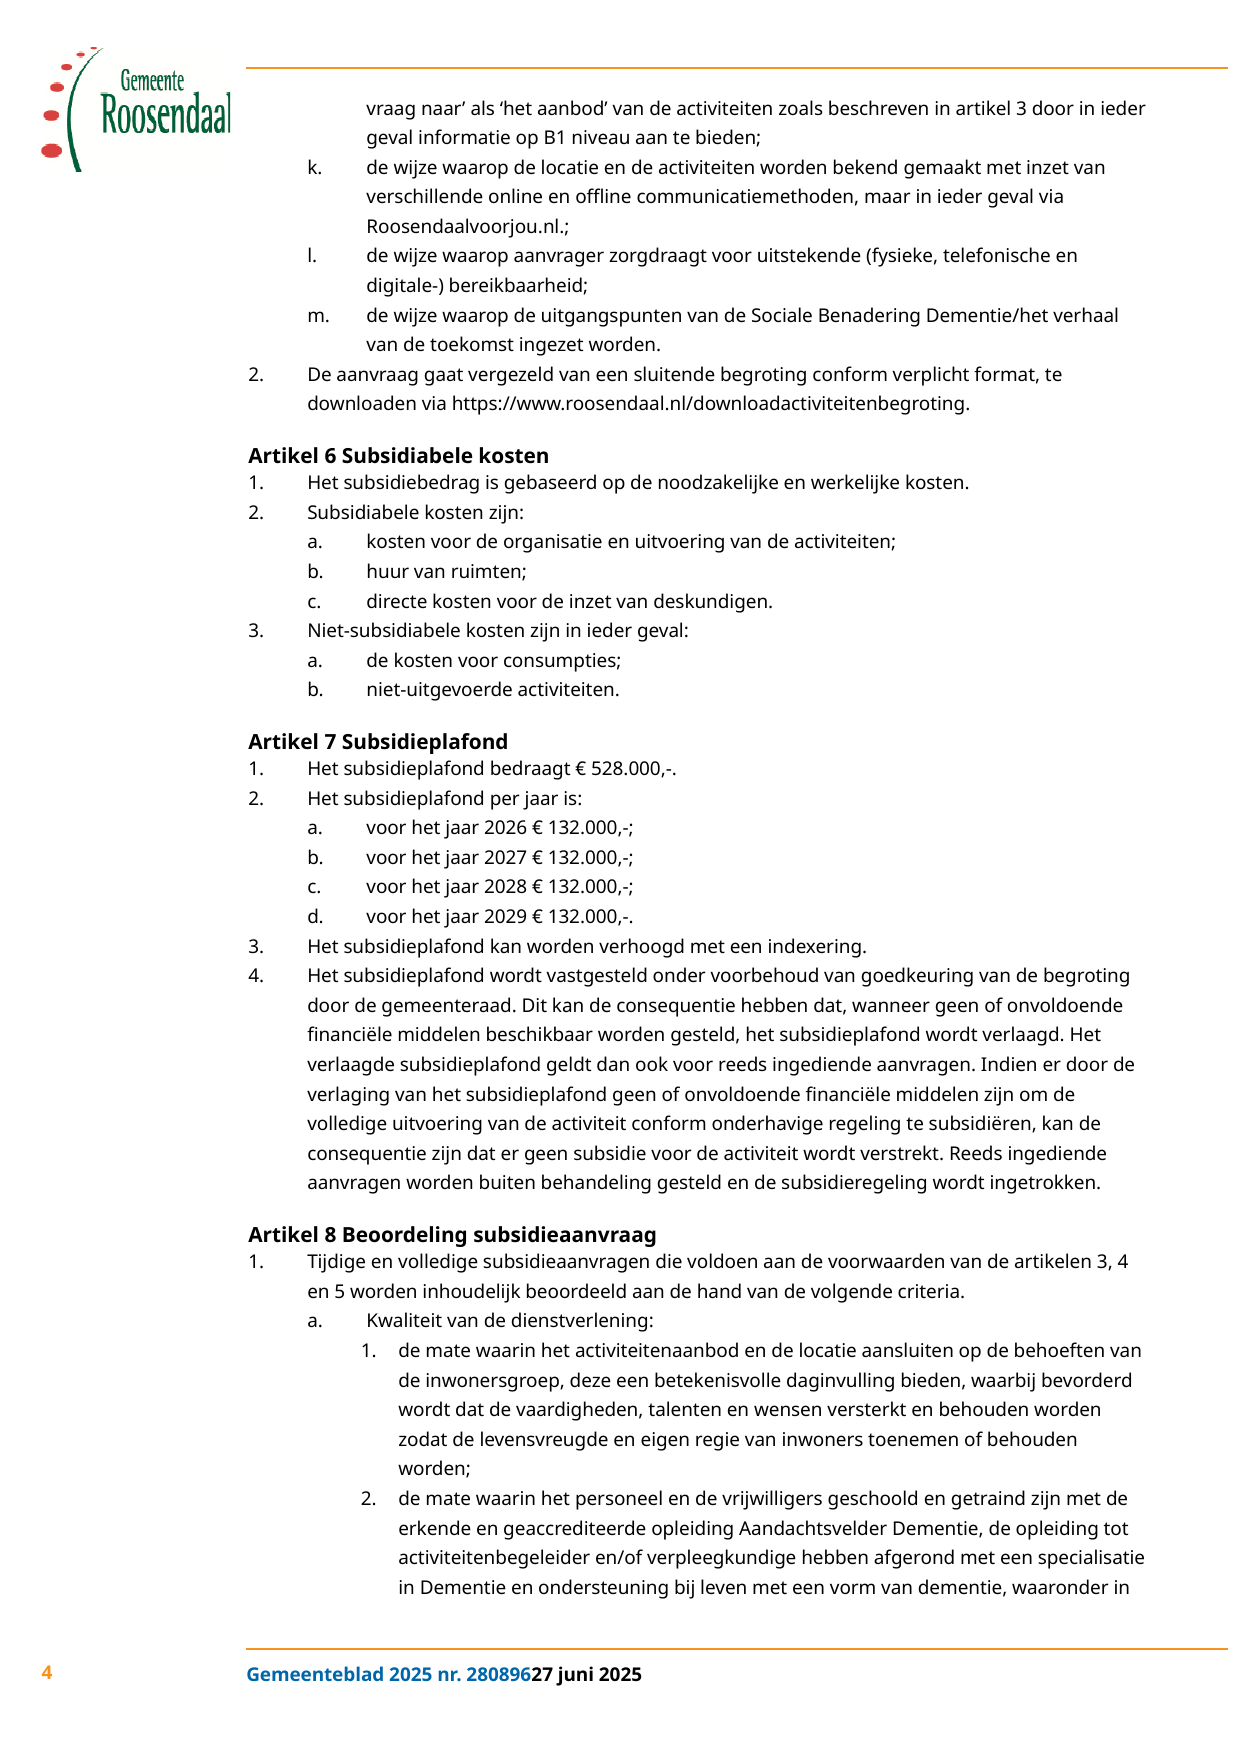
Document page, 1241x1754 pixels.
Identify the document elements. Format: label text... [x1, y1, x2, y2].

list voor het jaar 2028 € 132.000,-; [307, 874, 1152, 899]
list De aanvraag gaat vergezeld van een sluitende begroting conform verplicht format, te downloaden via https://www.roosendaal.nl/downloadactiviteitenbegroting. [248, 361, 1152, 416]
list de mate waarin het personeel en de vrijwilligers geschoold en getraind zijn met de erkende en geaccrediteerde opleiding Aandachtsvelder Dementie, de opleiding tot activiteitenbegeleider en/of verpleegkundige hebben afgerond met een specialisatie in Dementie en ondersteuning bij leven met een vorm van dementie, waaronder in [361, 1485, 1152, 1599]
list de mate waarin het activiteitenaanbod en de locatie aansluiten op de behoeften van de inwonersgroep, deze een betekenisvolle daginvulling bieden, waarbij bevorderd wordt dat de vaardigheden, talenten en wensen versterkt en behouden worden zodat de levensvreugde en eigen regie van inwoners toenemen of behouden worden; [361, 1337, 1152, 1481]
list Tijdige en volledige subsidieaanvragen die voldoen aan de voorwaarden van de artikelen 3, 4 en 5 worden inhoudelijk beoordeeld aan de hand van de volgende criteria. [248, 1248, 1152, 1304]
list Subsidiabele kosten zijn: [248, 499, 1152, 525]
text Artikel 8 Beoordeling subsidieaanvraag [248, 1220, 1152, 1248]
list voor het jaar 2029 € 132.000,-. [307, 903, 1152, 929]
list Het subsidiebedrag is gebaseerd op de noodzakelijke en werkelijke kosten. [248, 469, 1152, 495]
picture [41, 47, 231, 172]
text Artikel 6 Subsidiabele kosten [248, 441, 1152, 469]
list Het subsidieplafond per jaar is: [248, 785, 1152, 811]
list kosten voor de organisatie en uitvoering van de activiteiten; [307, 529, 1152, 554]
list directe kosten voor de inzet van deskundigen. [307, 588, 1152, 613]
list huur van ruimten; [307, 558, 1152, 584]
list Het subsidieplafond wordt vastgesteld onder voorbehoud van goedkeuring van de begroting door de gemeenteraad. Dit kan de consequentie hebben dat, wanneer geen of onvoldoende financiële middelen beschikbaar worden gesteld, het subsidieplafond wordt verlaagd. Het verlaagde subsidieplafond geldt dan ook voor reeds ingediende aanvragen. Indien er door de verlaging van het subsidieplafond geen of onvoldoende financiële middelen zijn om de volledige uitvoering van de activiteit conform onderhavige regeling te subsidiëren, kan de consequentie zijn dat er geen subsidie voor de activiteit wordt verstrekt. Reeds ingediende aanvragen worden buiten behandeling gesteld en de subsidieregeling wordt ingetrokken. [248, 962, 1152, 1195]
list Niet-subsidiabele kosten zijn in ieder geval: [248, 617, 1152, 643]
list de wijze waarop de uitgangspunten van de Sociale Benadering Dementie/het verhaal van de toekomst ingezet worden. [307, 302, 1152, 357]
list niet-uitgevoerde activiteiten. [307, 677, 1152, 702]
list voor het jaar 2026 € 132.000,-; [307, 814, 1152, 840]
list Het subsidieplafond bedraagt € 528.000,-. [248, 755, 1152, 781]
text Artikel 7 Subsidieplafond [248, 727, 1152, 755]
list de kosten voor consumpties; [307, 647, 1152, 673]
list voor het jaar 2027 € 132.000,-; [307, 844, 1152, 870]
list de wijze waarop de locatie en de activiteiten worden bekend gemaakt met inzet van verschillende online en offline communicatiemethoden, maar in ieder geval via Roosendaalvoorjou.nl.; [307, 154, 1152, 239]
list Het subsidieplafond kan worden verhoogd met een indexering. [248, 933, 1152, 959]
list Kwaliteit van de dienstverlening: [307, 1308, 1152, 1333]
list de wijze waarop aanvrager zorgdraagt voor uitstekende (fysieke, telefonische en digitale-) bereikbaarheid; [307, 243, 1152, 298]
list vraag naar’ als ‘het aanbod’ van de activiteiten zoals beschreven in artikel 3 door in ieder geval informatie op B1 niveau aan te bieden; [307, 95, 1152, 150]
